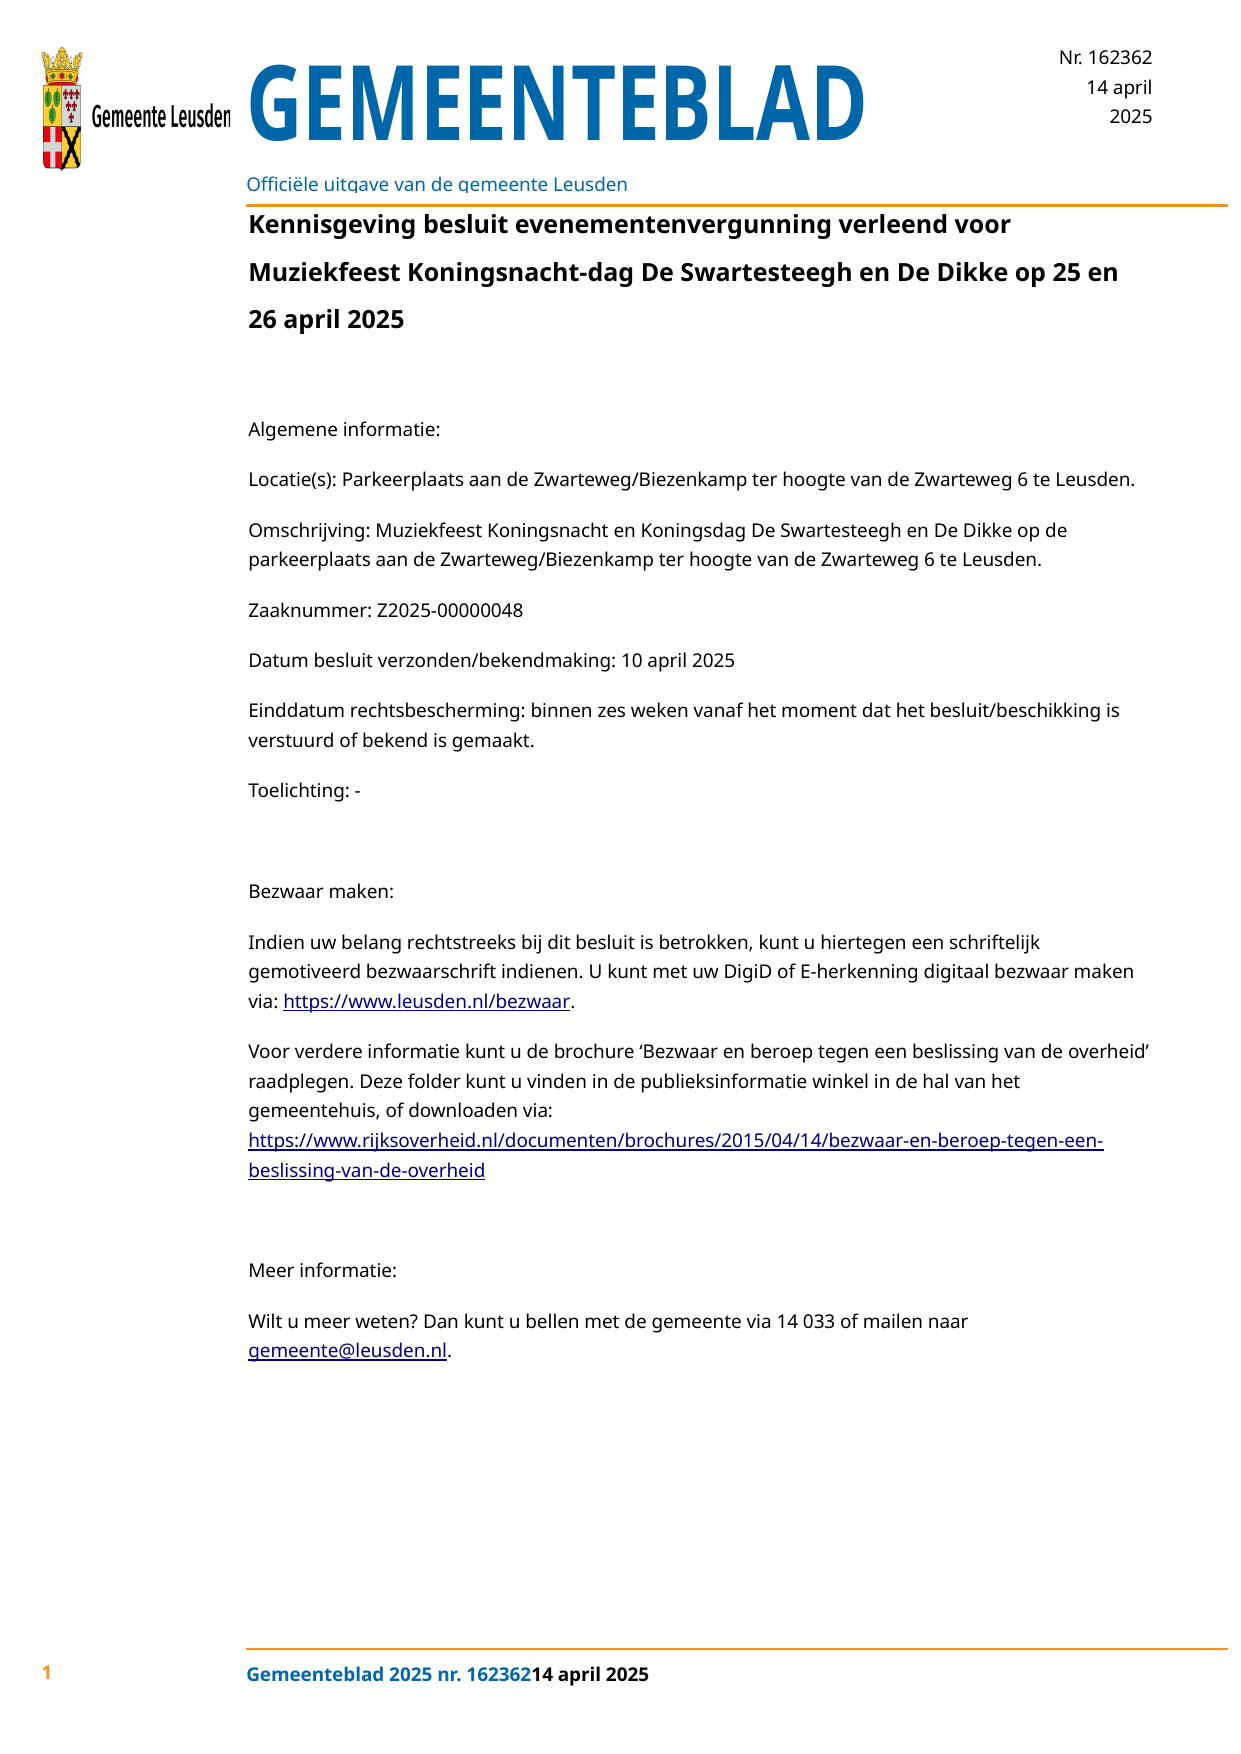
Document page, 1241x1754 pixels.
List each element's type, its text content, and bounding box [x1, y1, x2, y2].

text Wilt u meer weten? Dan kunt u bellen met de gemeente via 14 033 of mailen naar gemeente@leusden.nl. [248, 1308, 1152, 1363]
text Locatie(s): Parkeerplaats aan de Zwarteweg/Biezenkamp ter hoogte van de Zwarteweg 6 te Leusden. [248, 466, 1152, 492]
text Bezwaar maken: [248, 878, 1152, 904]
text Omschrijving: Muziekfeest Koningsnacht en Koningsdag De Swartesteegh en De Dikke op de parkeerplaats aan de Zwarteweg/Biezenkamp ter hoogte van de Zwarteweg 6 te Leusden. [248, 517, 1152, 572]
text Kennisgeving besluit evenementenvergunning verleend voor Muziekfeest Koningsnacht-dag De Swartesteegh en De Dikke op 25 en 26 april 2025 [248, 207, 1152, 336]
text Voor verdere informatie kunt u de brochure ‘Bezwaar en beroep tegen een beslissing van de overheid’ raadplegen. Deze folder kunt u vinden in de publieksinformatie winkel in de hal van het gemeentehuis, of downloaden via: https://www.rijksoverheid.nl/documenten/brochures/2015/04/14/bezwaar-en-beroep-tegen-een-beslissing-van-de-overheid [248, 1038, 1152, 1182]
picture [41, 47, 231, 172]
text Zaaknummer: Z2025-00000048 [248, 597, 1152, 622]
text Meer informatie: [248, 1258, 1152, 1283]
text Algemene informatie: [248, 416, 1152, 442]
text Einddatum rechtsbescherming: binnen zes weken vanaf het moment dat het besluit/beschikking is verstuurd of bekend is gemaakt. [248, 698, 1152, 753]
text Toelichting: - [248, 778, 1152, 803]
text Datum besluit verzonden/bekendmaking: 10 april 2025 [248, 647, 1152, 673]
text Indien uw belang rechtstreeks bij dit besluit is betrokken, kunt u hiertegen een schriftelijk gemotiveerd bezwaarschrift indienen. U kunt met uw DigiD of E-herkenning digitaal bezwaar maken via: https://www.leusden.nl/bezwaar. [248, 929, 1152, 1014]
